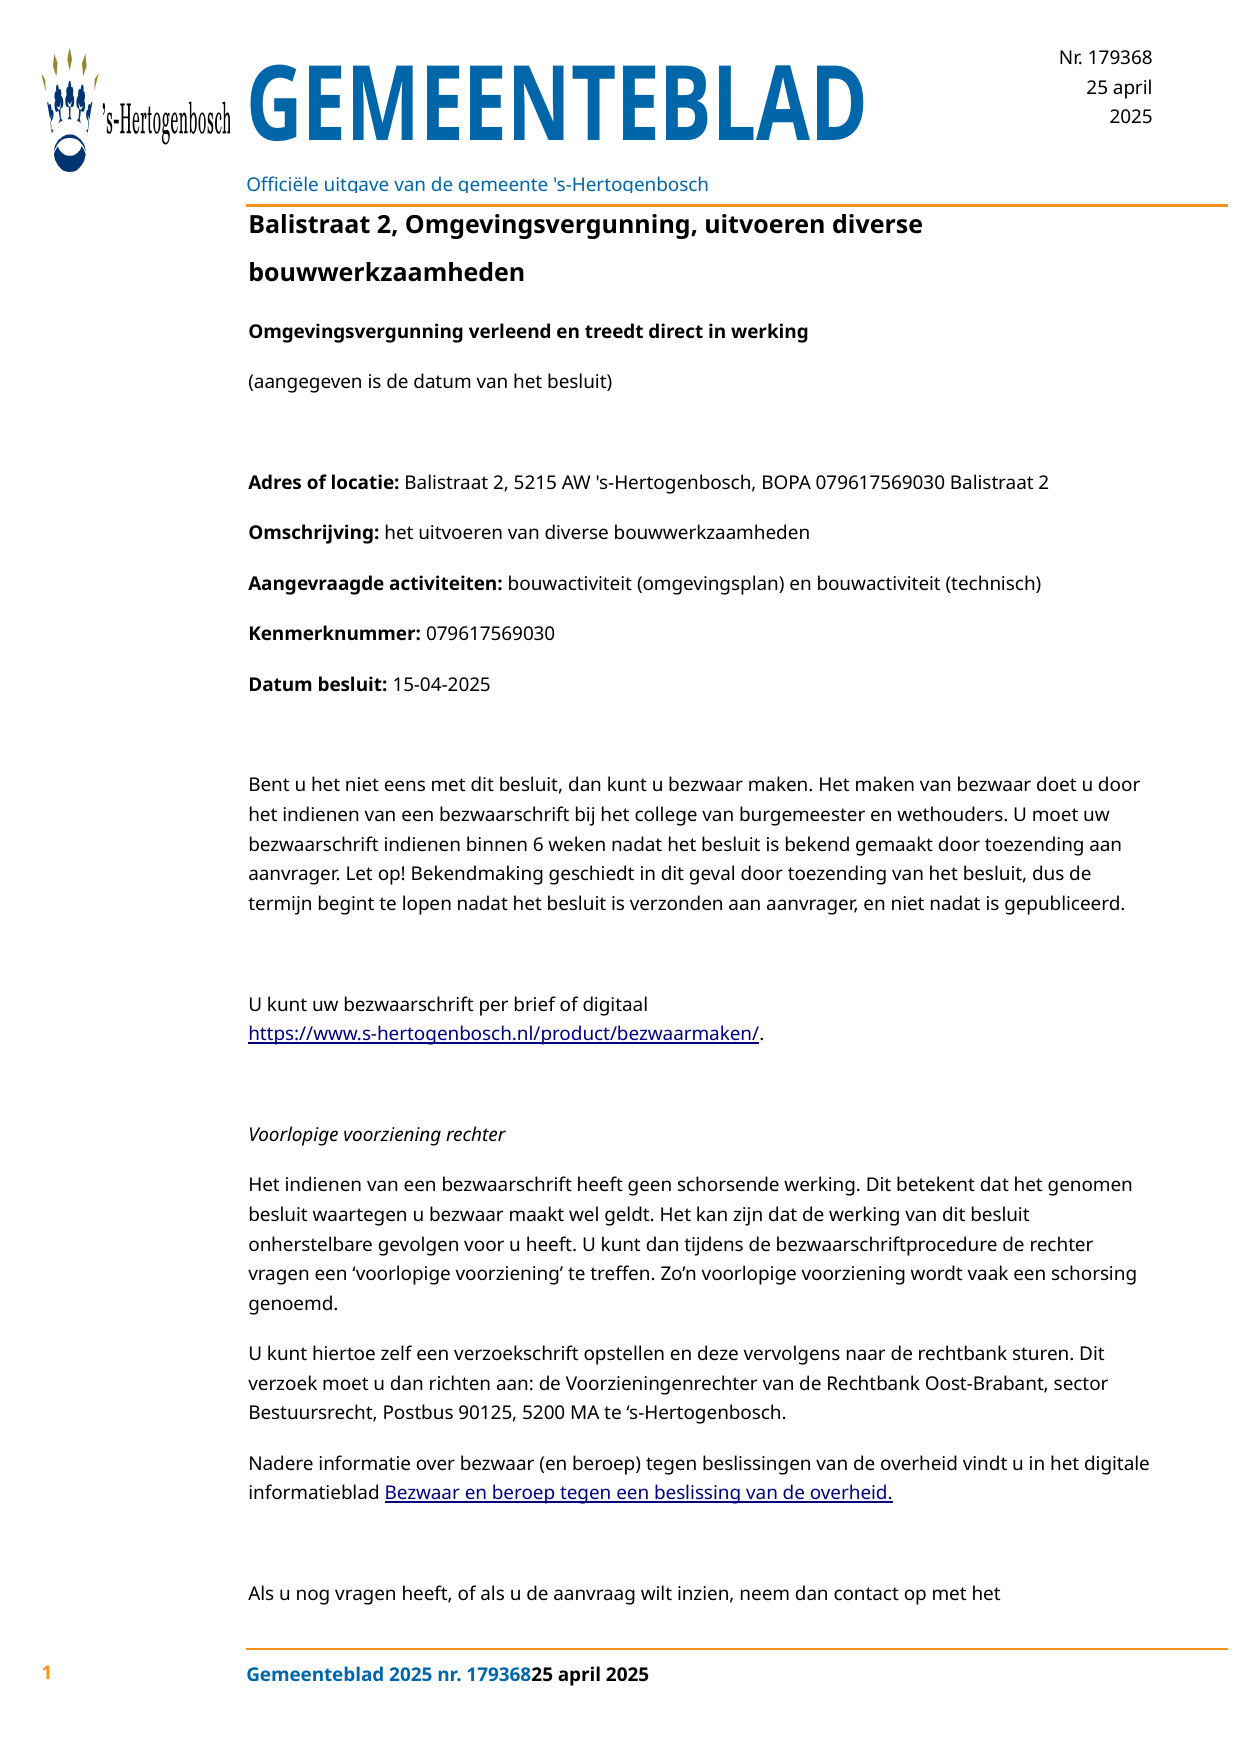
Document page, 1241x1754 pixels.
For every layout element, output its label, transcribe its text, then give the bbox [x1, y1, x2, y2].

text Bent u het niet eens met dit besluit, dan kunt u bezwaar maken. Het maken van bezwaar doet u door het indienen van een bezwaarschrift bij het college van burgemeester en wethouders. U moet uw bezwaarschrift indienen binnen 6 weken nadat het besluit is bekend gemaakt door toezending aan aanvrager. Let op! Bekendmaking geschiedt in dit geval door toezending van het besluit, dus de termijn begint te lopen nadat het besluit is verzonden aan aanvrager, en niet nadat is gepubliceerd. [248, 772, 1152, 916]
text Balistraat 2, Omgevingsvergunning, uitvoeren diverse bouwwerkzaamheden [248, 207, 1152, 288]
picture [41, 47, 231, 172]
text Kenmerknummer: 079617569030 [248, 620, 1152, 646]
text Als u nog vragen heeft, of als u de aanvraag wilt inzien, neem dan contact op met het [248, 1580, 1152, 1606]
text U kunt uw bezwaarschrift per brief of digitaal https://www.s-hertogenbosch.nl/product/bezwaarmaken/. [248, 991, 1152, 1046]
text Voorlopige voorziening rechter [248, 1121, 1152, 1147]
text Omgevingsvergunning verleend en treedt direct in werking [248, 318, 1152, 344]
text (aangegeven is de datum van het besluit) [248, 368, 1152, 394]
text Adres of locatie: Balistraat 2, 5215 AW 's-Hertogenbosch, BOPA 079617569030 Balistraat 2 [248, 469, 1152, 495]
text Omschrijving: het uitvoeren van diverse bouwwerkzaamheden [248, 519, 1152, 545]
text Het indienen van een bezwaarschrift heeft geen schorsende werking. Dit betekent dat het genomen besluit waartegen u bezwaar maakt wel geldt. Het kan zijn dat de werking van dit besluit onherstelbare gevolgen voor u heeft. U kunt dan tijdens de bezwaarschriftprocedure de rechter vragen een ‘voorlopige voorziening’ te treffen. Zo’n voorlopige voorziening wordt vaak een schorsing genoemd. [248, 1172, 1152, 1316]
text U kunt hiertoe zelf een verzoekschrift opstellen en deze vervolgens naar de rechtbank sturen. Dit verzoek moet u dan richten aan: de Voorzieningenrechter van de Rechtbank Oost-Brabant, sector Bestuursrecht, Postbus 90125, 5200 MA te ‘s-Hertogenbosch. [248, 1340, 1152, 1425]
text Nadere informatie over bezwaar (en beroep) tegen beslissingen van de overheid vindt u in het digitale informatieblad Bezwaar en beroep tegen een beslissing van de overheid. [248, 1450, 1152, 1505]
text Datum besluit: 15-04-2025 [248, 671, 1152, 697]
text Aangevraagde activiteiten: bouwactiviteit (omgevingsplan) en bouwactiviteit (technisch) [248, 570, 1152, 596]
